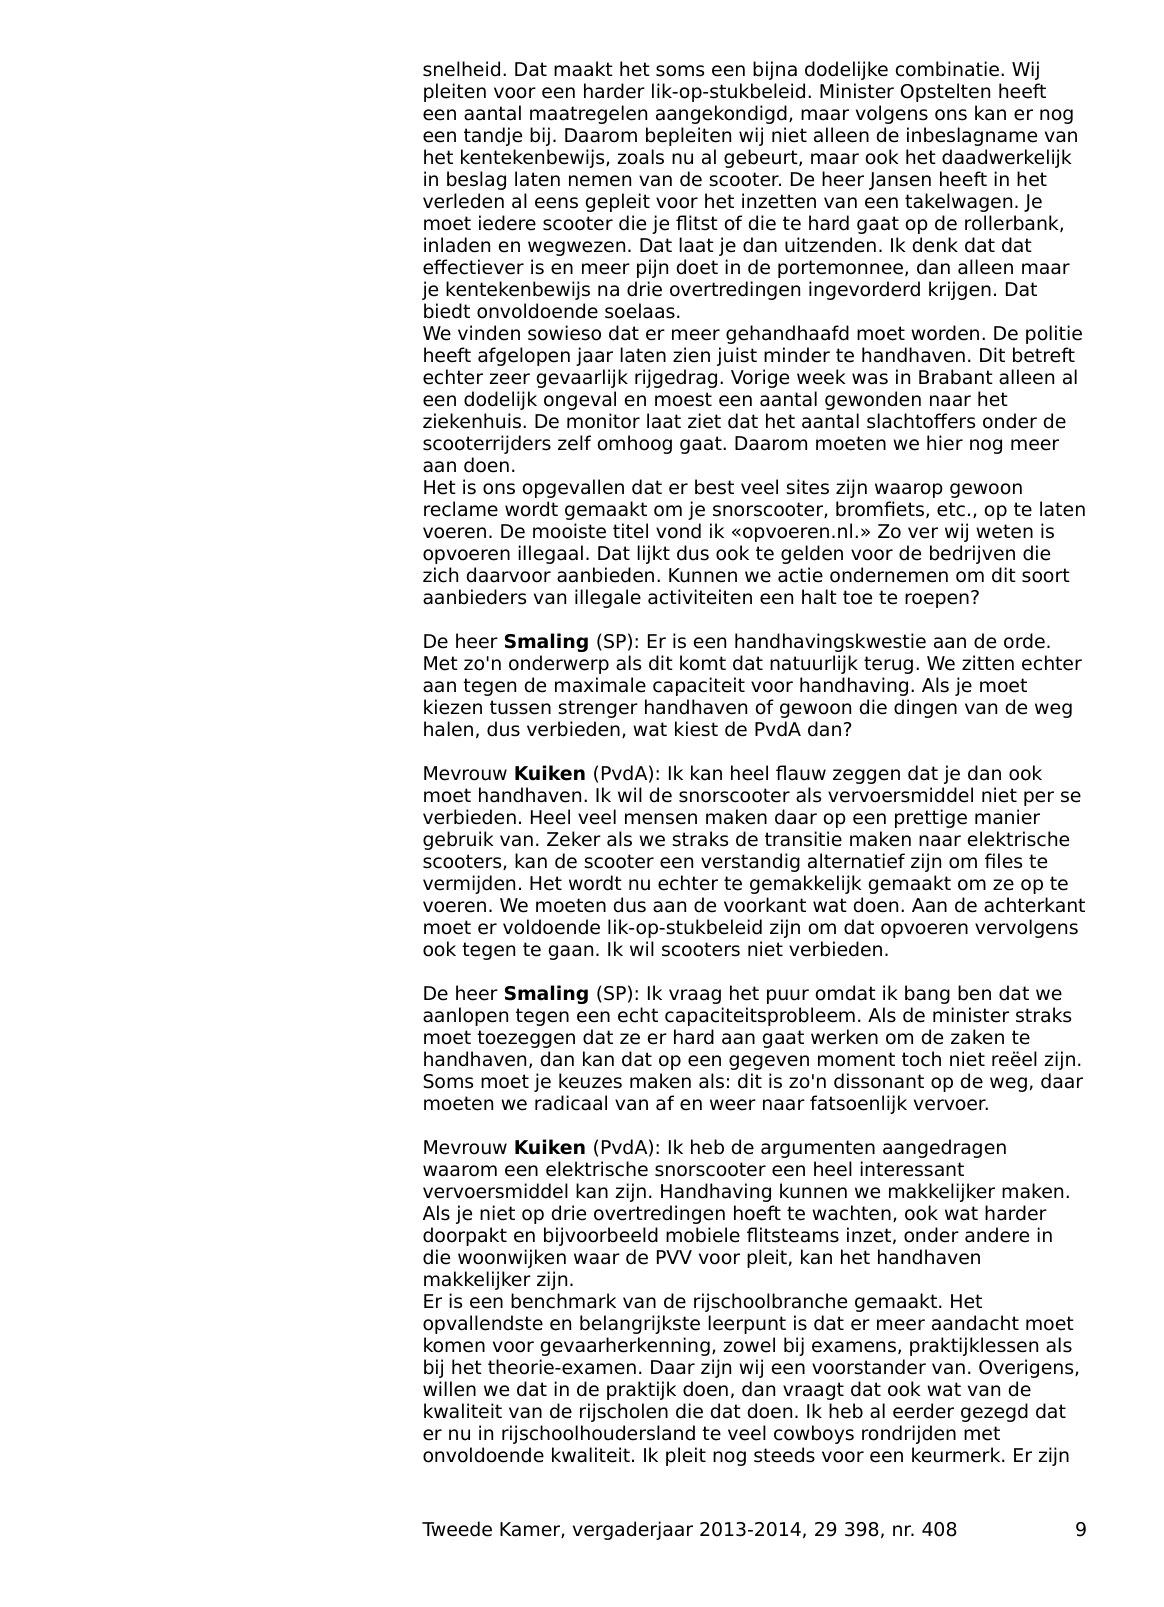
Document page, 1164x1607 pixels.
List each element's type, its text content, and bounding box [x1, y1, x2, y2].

text Mevrouw Kuiken (PvdA): Ik heb de argumenten aangedragen waarom een elektrische snorscooter een heel interessant vervoersmiddel kan zijn. Handhaving kunnen we makkelijker maken. Als je niet op drie overtredingen hoeft te wachten, ook wat harder doorpakt en bijvoorbeeld mobiele flitsteams inzet, onder andere in die woonwijken waar de PVV voor pleit, kan het handhaven makkelijker zijn. [422, 1137, 1087, 1291]
text snelheid. Dat maakt het soms een bijna dodelijke combinatie. Wij pleiten voor een harder lik-op-stukbeleid. Minister Opstelten heeft een aantal maatregelen aangekondigd, maar volgens ons kan er nog een tandje bij. Daarom bepleiten wij niet alleen de inbeslagname van het kentekenbewijs, zoals nu al gebeurt, maar ook het daadwerkelijk in beslag laten nemen van de scooter. De heer Jansen heeft in het verleden al eens gepleit voor het inzetten van een takelwagen. Je moet iedere scooter die je flitst of die te hard gaat op de rollerbank, inladen en wegwezen. Dat laat je dan uitzenden. Ik denk dat dat effectiever is en meer pijn doet in de portemonnee, dan alleen maar je kentekenbewijs na drie overtredingen ingevorderd krijgen. Dat biedt onvoldoende soelaas. [422, 59, 1087, 323]
text Mevrouw Kuiken (PvdA): Ik kan heel flauw zeggen dat je dan ook moet handhaven. Ik wil de snorscooter als vervoersmiddel niet per se verbieden. Heel veel mensen maken daar op een prettige manier gebruik van. Zeker als we straks de transitie maken naar elektrische scooters, kan de scooter een verstandig alternatief zijn om files te vermijden. Het wordt nu echter te gemakkelijk gemaakt om ze op te voeren. We moeten dus aan de voorkant wat doen. Aan de achterkant moet er voldoende lik-op-stukbeleid zijn om dat opvoeren vervolgens ook tegen te gaan. Ik wil scooters niet verbieden. [422, 763, 1087, 961]
text De heer Smaling (SP): Ik vraag het puur omdat ik bang ben dat we aanlopen tegen een echt capaciteitsprobleem. Als de minister straks moet toezeggen dat ze er hard aan gaat werken om de zaken te handhaven, dan kan dat op een gegeven moment toch niet reëel zijn. Soms moet je keuzes maken als: dit is zo'n dissonant op de weg, daar moeten we radicaal van af en weer naar fatsoenlijk vervoer. [422, 983, 1087, 1115]
text We vinden sowieso dat er meer gehandhaafd moet worden. De politie heeft afgelopen jaar laten zien juist minder te handhaven. Dit betreft echter zeer gevaarlijk rijgedrag. Vorige week was in Brabant alleen al een dodelijk ongeval en moest een aantal gewonden naar het ziekenhuis. De monitor laat ziet dat het aantal slachtoffers onder de scooterrijders zelf omhoog gaat. Daarom moeten we hier nog meer aan doen. [422, 323, 1087, 477]
text Het is ons opgevallen dat er best veel sites zijn waarop gewoon reclame wordt gemaakt om je snorscooter, bromfiets, etc., op te laten voeren. De mooiste titel vond ik «opvoeren.nl.» Zo ver wij weten is opvoeren illegaal. Dat lijkt dus ook te gelden voor de bedrijven die zich daarvoor aanbieden. Kunnen we actie ondernemen om dit soort aanbieders van illegale activiteiten een halt toe te roepen? [422, 477, 1087, 608]
text Er is een benchmark van de rijschoolbranche gemaakt. Het opvallendste en belangrijkste leerpunt is dat er meer aandacht moet komen voor gevaarherkenning, zowel bij examens, praktijklessen als bij het theorie-examen. Daar zijn wij een voorstander van. Overigens, willen we dat in de praktijk doen, dan vraagt dat ook wat van de kwaliteit van de rijscholen die dat doen. Ik heb al eerder gezegd dat er nu in rijschoolhoudersland te veel cowboys rondrijden met onvoldoende kwaliteit. Ik pleit nog steeds voor een keurmerk. Er zijn [422, 1291, 1087, 1467]
text De heer Smaling (SP): Er is een handhavingskwestie aan de orde. Met zo'n onderwerp als dit komt dat natuurlijk terug. We zitten echter aan tegen de maximale capaciteit voor handhaving. Als je moet kiezen tussen strenger handhaven of gewoon die dingen van de weg halen, dus verbieden, wat kiest de PvdA dan? [422, 631, 1087, 741]
